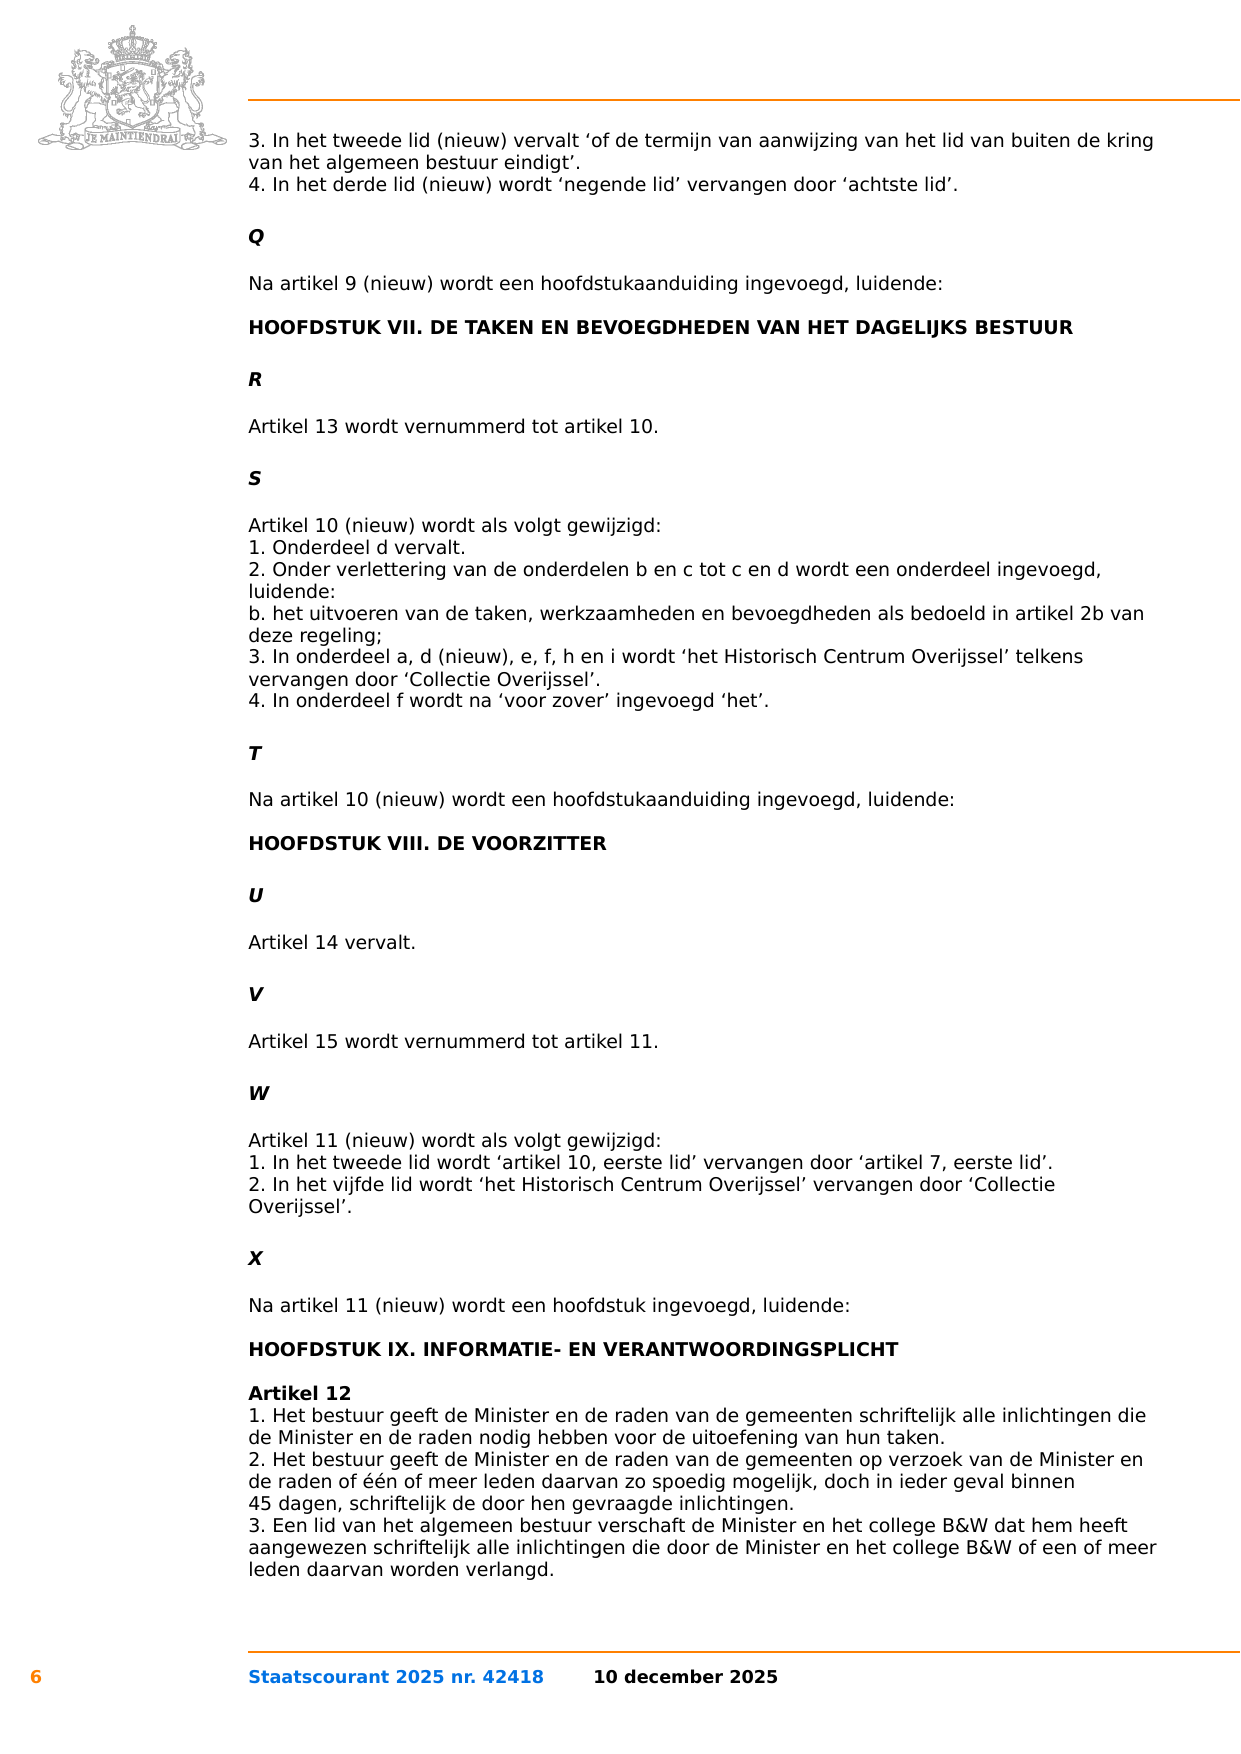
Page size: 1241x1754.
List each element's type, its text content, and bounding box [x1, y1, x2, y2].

text Artikel 14 vervalt. [248, 932, 1163, 954]
subtitle Q [248, 226, 1163, 248]
text b. het uitvoeren van de taken, werkzaamheden en bevoegdheden als bedoeld in artikel 2b van deze regeling; [248, 602, 1163, 646]
subtitle T [248, 742, 1163, 764]
text 2. Het bestuur geeft de Minister en de raden van de gemeenten op verzoek van de Minister en de raden of één of meer leden daarvan zo spoedig mogelijk, doch in ieder geval binnen 45 dagen, schriftelijk de door hen gevraagde inlichtingen. [248, 1449, 1163, 1514]
subtitle S [248, 468, 1163, 489]
text Artikel 13 wordt vernummerd tot artikel 10. [248, 416, 1163, 438]
text Na artikel 9 (nieuw) wordt een hoofdstukaanduiding ingevoegd, luidende: [248, 273, 1163, 295]
picture [38, 25, 227, 150]
text 4. In onderdeel f wordt na ‘voor zover’ ingevoegd ‘het’. [248, 690, 1163, 712]
text 4. In het derde lid (nieuw) wordt ‘negende lid’ vervangen door ‘achtste lid’. [248, 174, 1163, 196]
text 1. Onderdeel d vervalt. [248, 537, 1163, 558]
text Artikel 11 (nieuw) wordt als volgt gewijzigd: [248, 1130, 1163, 1152]
text HOOFDSTUK VII. DE TAKEN EN BEVOEGDHEDEN VAN HET DAGELIJKS BESTUUR [248, 317, 1163, 339]
subtitle V [248, 984, 1163, 1006]
text 3. Een lid van het algemeen bestuur verschaft de Minister en het college B&W dat hem heeft aangewezen schriftelijk alle inlichtingen die door de Minister en het college B&W of een of meer leden daarvan worden verlangd. [248, 1514, 1163, 1581]
text Artikel 15 wordt vernummerd tot artikel 11. [248, 1031, 1163, 1053]
text 1. In het tweede lid wordt ‘artikel 10, eerste lid’ vervangen door ‘artikel 7, eerste lid’. [248, 1152, 1163, 1174]
text 3. In het tweede lid (nieuw) vervalt ‘of de termijn van aanwijzing van het lid van buiten de kring van het algemeen bestuur eindigt’. [248, 130, 1163, 174]
text Na artikel 11 (nieuw) wordt een hoofdstuk ingevoegd, luidende: [248, 1295, 1163, 1317]
subtitle HOOFDSTUK IX. INFORMATIE- EN VERANTWOORDINGSPLICHT [248, 1339, 1163, 1361]
text 2. Onder verlettering van de onderdelen b en c tot c en d wordt een onderdeel ingevoegd, luidende: [248, 558, 1163, 602]
subtitle W [248, 1083, 1163, 1105]
subtitle R [248, 369, 1163, 391]
text 1. Het bestuur geeft de Minister en de raden van de gemeenten schriftelijk alle inlichtingen die de Minister en de raden nodig hebben voor de uitoefening van hun taken. [248, 1405, 1163, 1449]
subtitle X [248, 1248, 1163, 1270]
text Artikel 10 (nieuw) wordt als volgt gewijzigd: [248, 514, 1163, 537]
text HOOFDSTUK VIII. DE VOORZITTER [248, 833, 1163, 855]
subtitle Artikel 12 [248, 1383, 1163, 1405]
text Na artikel 10 (nieuw) wordt een hoofdstukaanduiding ingevoegd, luidende: [248, 789, 1163, 811]
text 2. In het vijfde lid wordt ‘het Historisch Centrum Overijssel’ vervangen door ‘Collectie Overijssel’. [248, 1174, 1163, 1218]
subtitle U [248, 885, 1163, 907]
text 3. In onderdeel a, d (nieuw), e, f, h en i wordt ‘het Historisch Centrum Overijssel’ telkens vervangen door ‘Collectie Overijssel’. [248, 646, 1163, 690]
